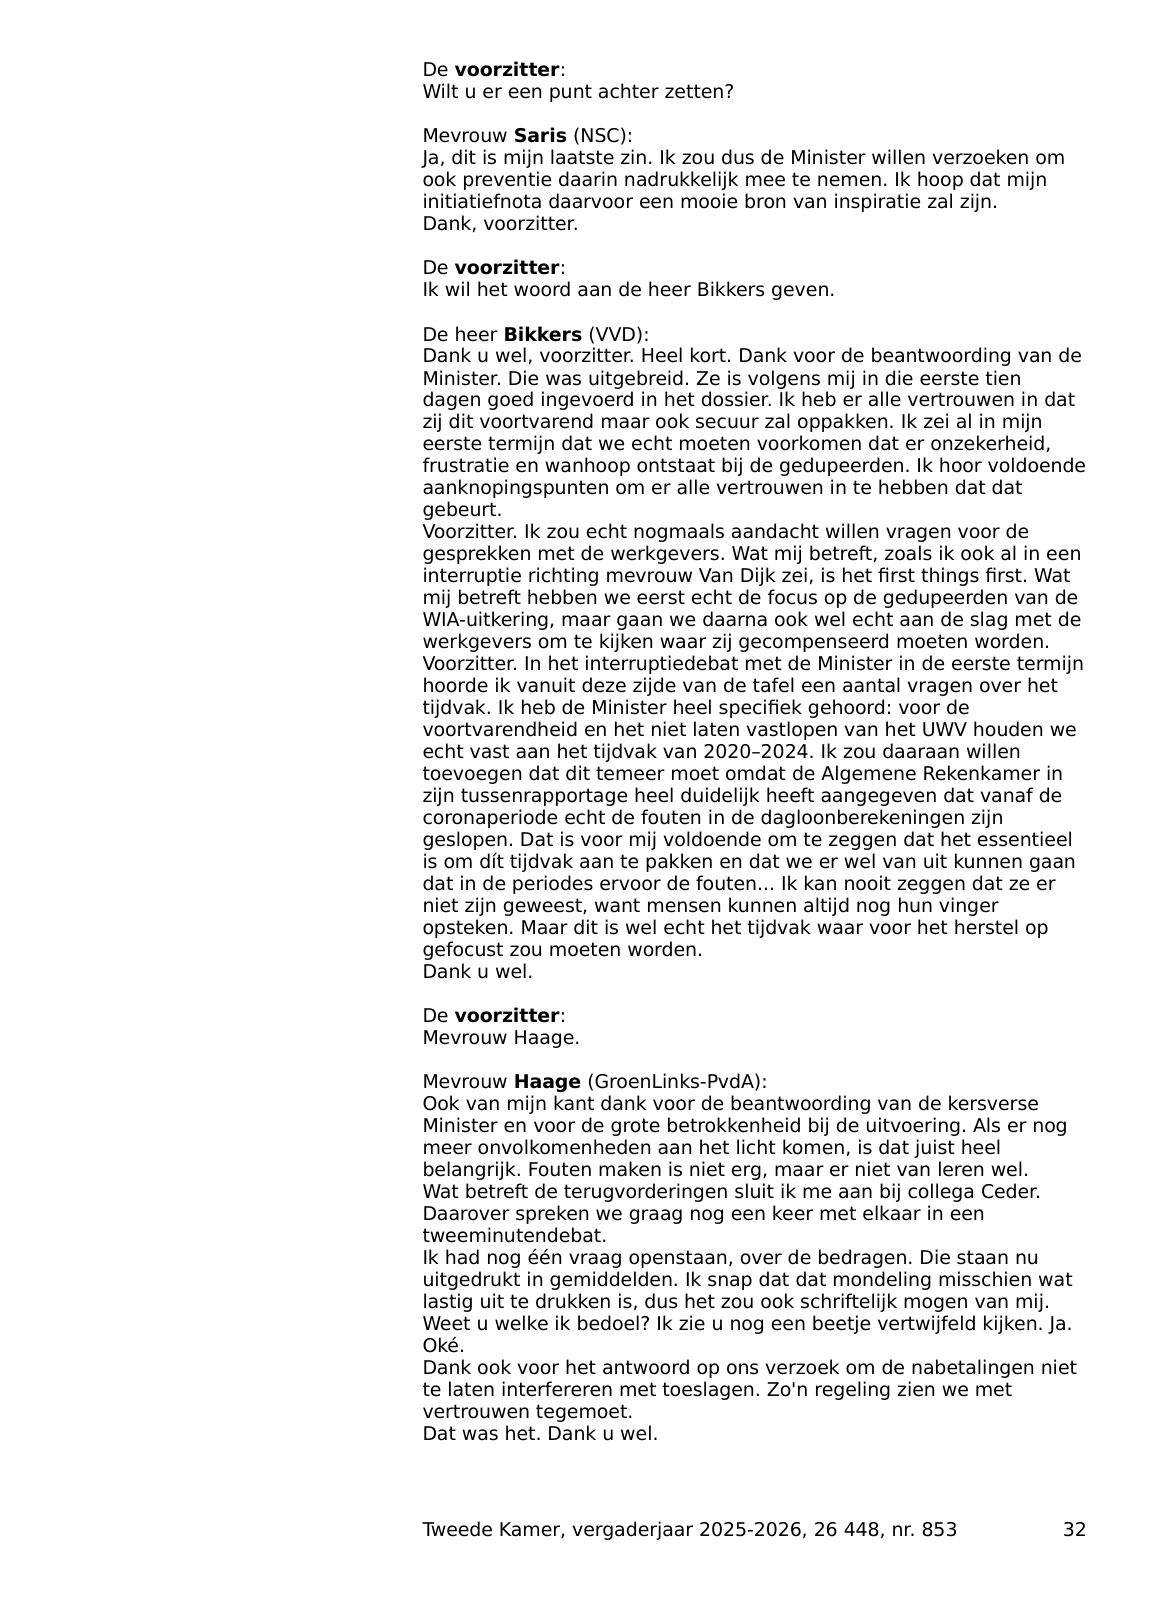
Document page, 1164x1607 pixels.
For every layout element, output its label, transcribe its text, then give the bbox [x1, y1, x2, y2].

text Ik had nog één vraag openstaan, over de bedragen. Die staan nu uitgedrukt in gemiddelden. Ik snap dat dat mondeling misschien wat lastig uit te drukken is, dus het zou ook schriftelijk mogen van mij. Weet u welke ik bedoel? Ik zie u nog een beetje vertwijfeld kijken. Ja. Oké. [422, 1247, 1087, 1357]
text Ook van mijn kant dank voor de beantwoording van de kersverse Minister en voor de grote betrokkenheid bij de uitvoering. Als er nog meer onvolkomenheden aan het licht komen, is dat juist heel belangrijk. Fouten maken is niet erg, maar er niet van leren wel. [422, 1093, 1087, 1181]
text Mevrouw Haage (GroenLinks-PvdA): [422, 1071, 1087, 1093]
text De voorzitter: [422, 1005, 1087, 1027]
text De voorzitter: [422, 257, 1087, 279]
text Voorzitter. Ik zou echt nogmaals aandacht willen vragen voor de gesprekken met de werkgevers. Wat mij betreft, zoals ik ook al in een interruptie richting mevrouw Van Dijk zei, is het first things first. Wat mij betreft hebben we eerst echt de focus op de gedupeerden van de WIA-uitkering, maar gaan we daarna ook wel echt aan de slag met de werkgevers om te kijken waar zij gecompenseerd moeten worden. [422, 521, 1087, 653]
text Dank u wel, voorzitter. Heel kort. Dank voor de beantwoording van de Minister. Die was uitgebreid. Ze is volgens mij in die eerste tien dagen goed ingevoerd in het dossier. Ik heb er alle vertrouwen in dat zij dit voortvarend maar ook secuur zal oppakken. Ik zei al in mijn eerste termijn dat we echt moeten voorkomen dat er onzekerheid, frustratie en wanhoop ontstaat bij de gedupeerden. Ik hoor voldoende aanknopingspunten om er alle vertrouwen in te hebben dat dat gebeurt. [422, 345, 1087, 521]
text Wat betreft de terugvorderingen sluit ik me aan bij collega Ceder. Daarover spreken we graag nog een keer met elkaar in een tweeminutendebat. [422, 1181, 1087, 1247]
text Wilt u er een punt achter zetten? [422, 81, 1087, 103]
text De heer Bikkers (VVD): [422, 323, 1087, 345]
text De voorzitter: [422, 59, 1087, 81]
text Dank, voorzitter. [422, 213, 1087, 235]
text Dank u wel. [422, 961, 1087, 983]
text Dank ook voor het antwoord op ons verzoek om de nabetalingen niet te laten interfereren met toeslagen. Zo'n regeling zien we met vertrouwen tegemoet. [422, 1357, 1087, 1423]
text Ja, dit is mijn laatste zin. Ik zou dus de Minister willen verzoeken om ook preventie daarin nadrukkelijk mee te nemen. Ik hoop dat mijn initiatiefnota daarvoor een mooie bron van inspiratie zal zijn. [422, 147, 1087, 213]
text Mevrouw Haage. [422, 1027, 1087, 1049]
text Voorzitter. In het interruptiedebat met de Minister in de eerste termijn hoorde ik vanuit deze zijde van de tafel een aantal vragen over het tijdvak. Ik heb de Minister heel specifiek gehoord: voor de voortvarendheid en het niet laten vastlopen van het UWV houden we echt vast aan het tijdvak van 2020–2024. Ik zou daaraan willen toevoegen dat dit temeer moet omdat de Algemene Rekenkamer in zijn tussenrapportage heel duidelijk heeft aangegeven dat vanaf de coronaperiode echt de fouten in de dagloonberekeningen zijn geslopen. Dat is voor mij voldoende om te zeggen dat het essentieel is om dít tijdvak aan te pakken en dat we er wel van uit kunnen gaan dat in de periodes ervoor de fouten... Ik kan nooit zeggen dat ze er niet zijn geweest, want mensen kunnen altijd nog hun vinger opsteken. Maar dit is wel echt het tijdvak waar voor het herstel op gefocust zou moeten worden. [422, 653, 1087, 961]
text Ik wil het woord aan de heer Bikkers geven. [422, 279, 1087, 301]
text Dat was het. Dank u wel. [422, 1423, 1087, 1445]
text Mevrouw Saris (NSC): [422, 125, 1087, 147]
